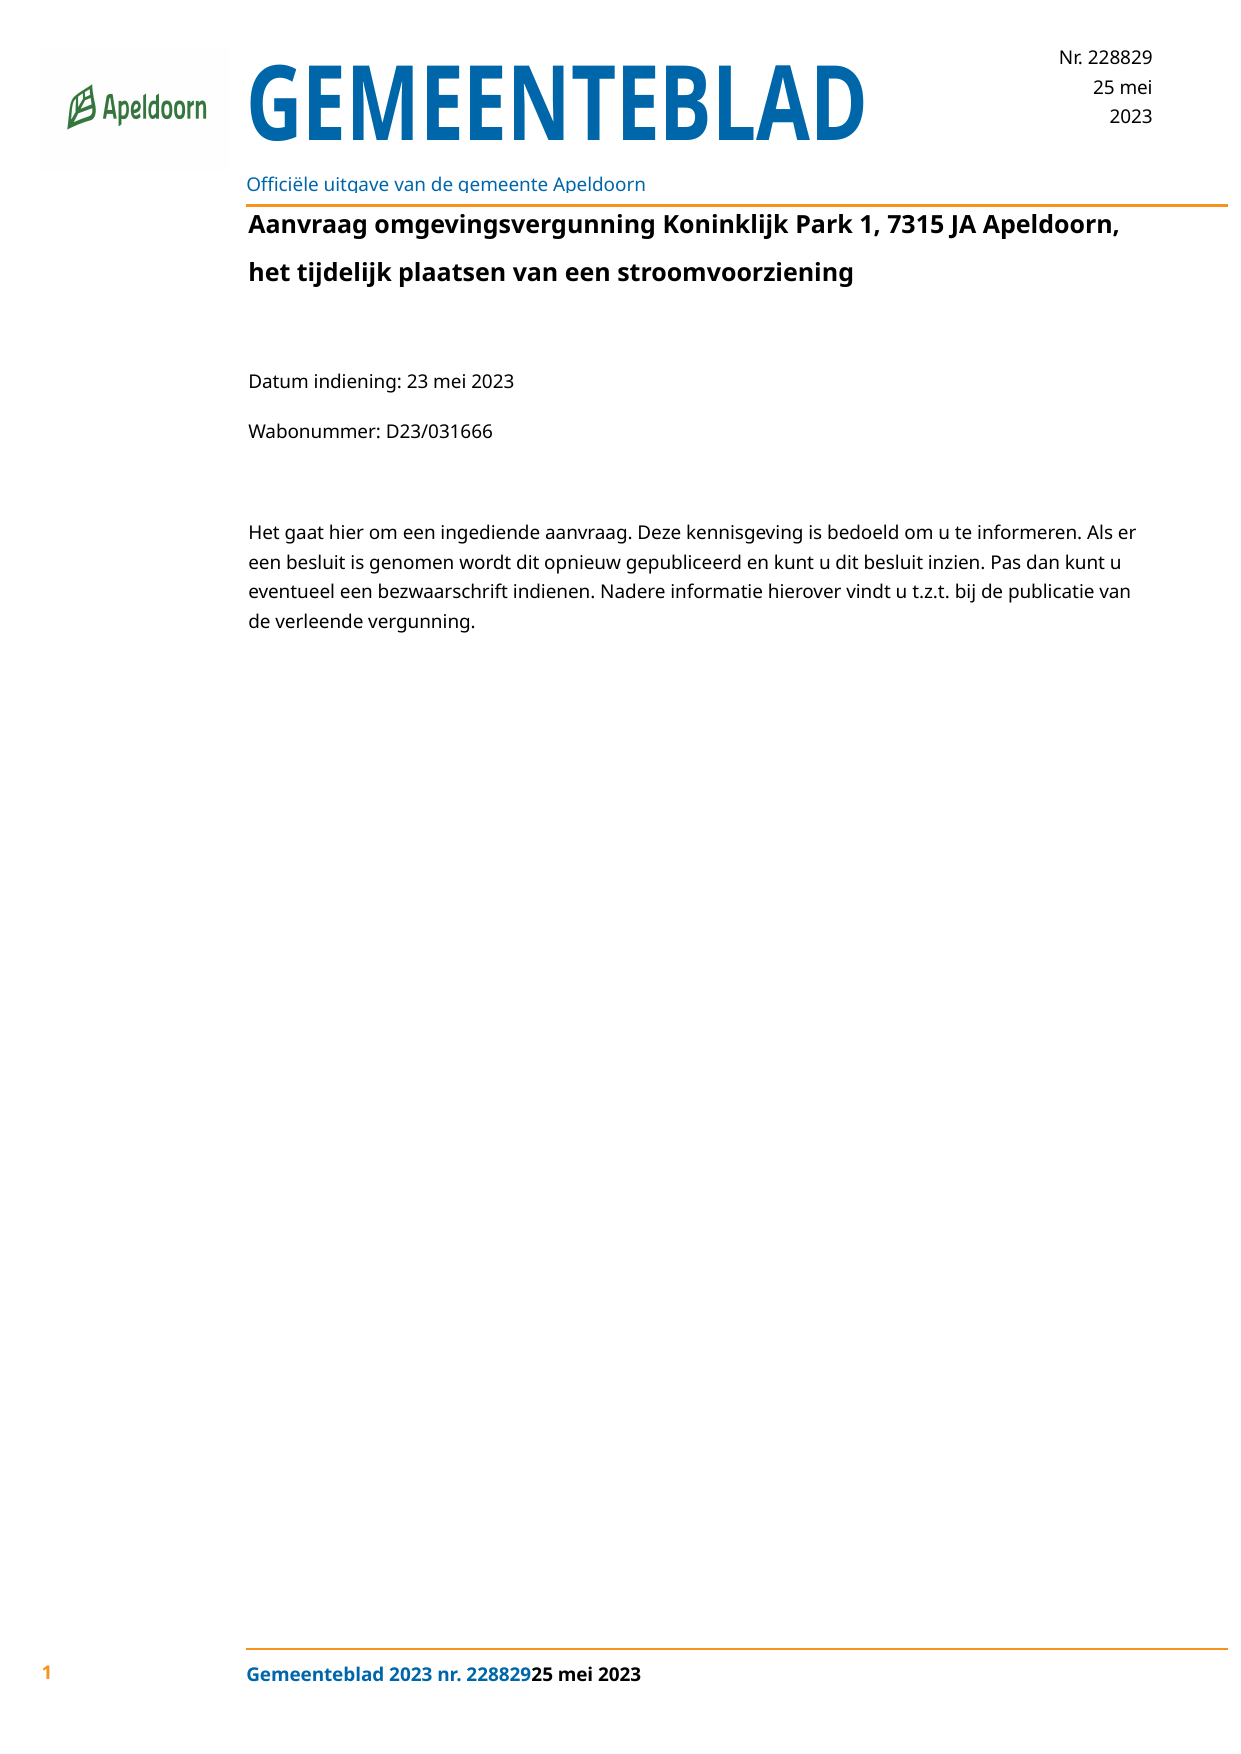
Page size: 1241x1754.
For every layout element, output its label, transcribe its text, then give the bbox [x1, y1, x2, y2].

text Datum indiening: 23 mei 2023 [248, 368, 1152, 394]
picture [41, 47, 231, 172]
text Wabonummer: D23/031666 [248, 419, 1152, 444]
text Aanvraag omgevingsvergunning Koninklijk Park 1, 7315 JA Apeldoorn, het tijdelijk plaatsen van een stroomvoorziening [248, 207, 1152, 288]
text Het gaat hier om een ingediende aanvraag. Deze kennisgeving is bedoeld om u te informeren. Als er een besluit is genomen wordt dit opnieuw gepubliceerd en kunt u dit besluit inzien. Pas dan kunt u eventueel een bezwaarschrift indienen. Nadere informatie hierover vindt u t.z.t. bij de publicatie van de verleende vergunning. [248, 519, 1152, 634]
